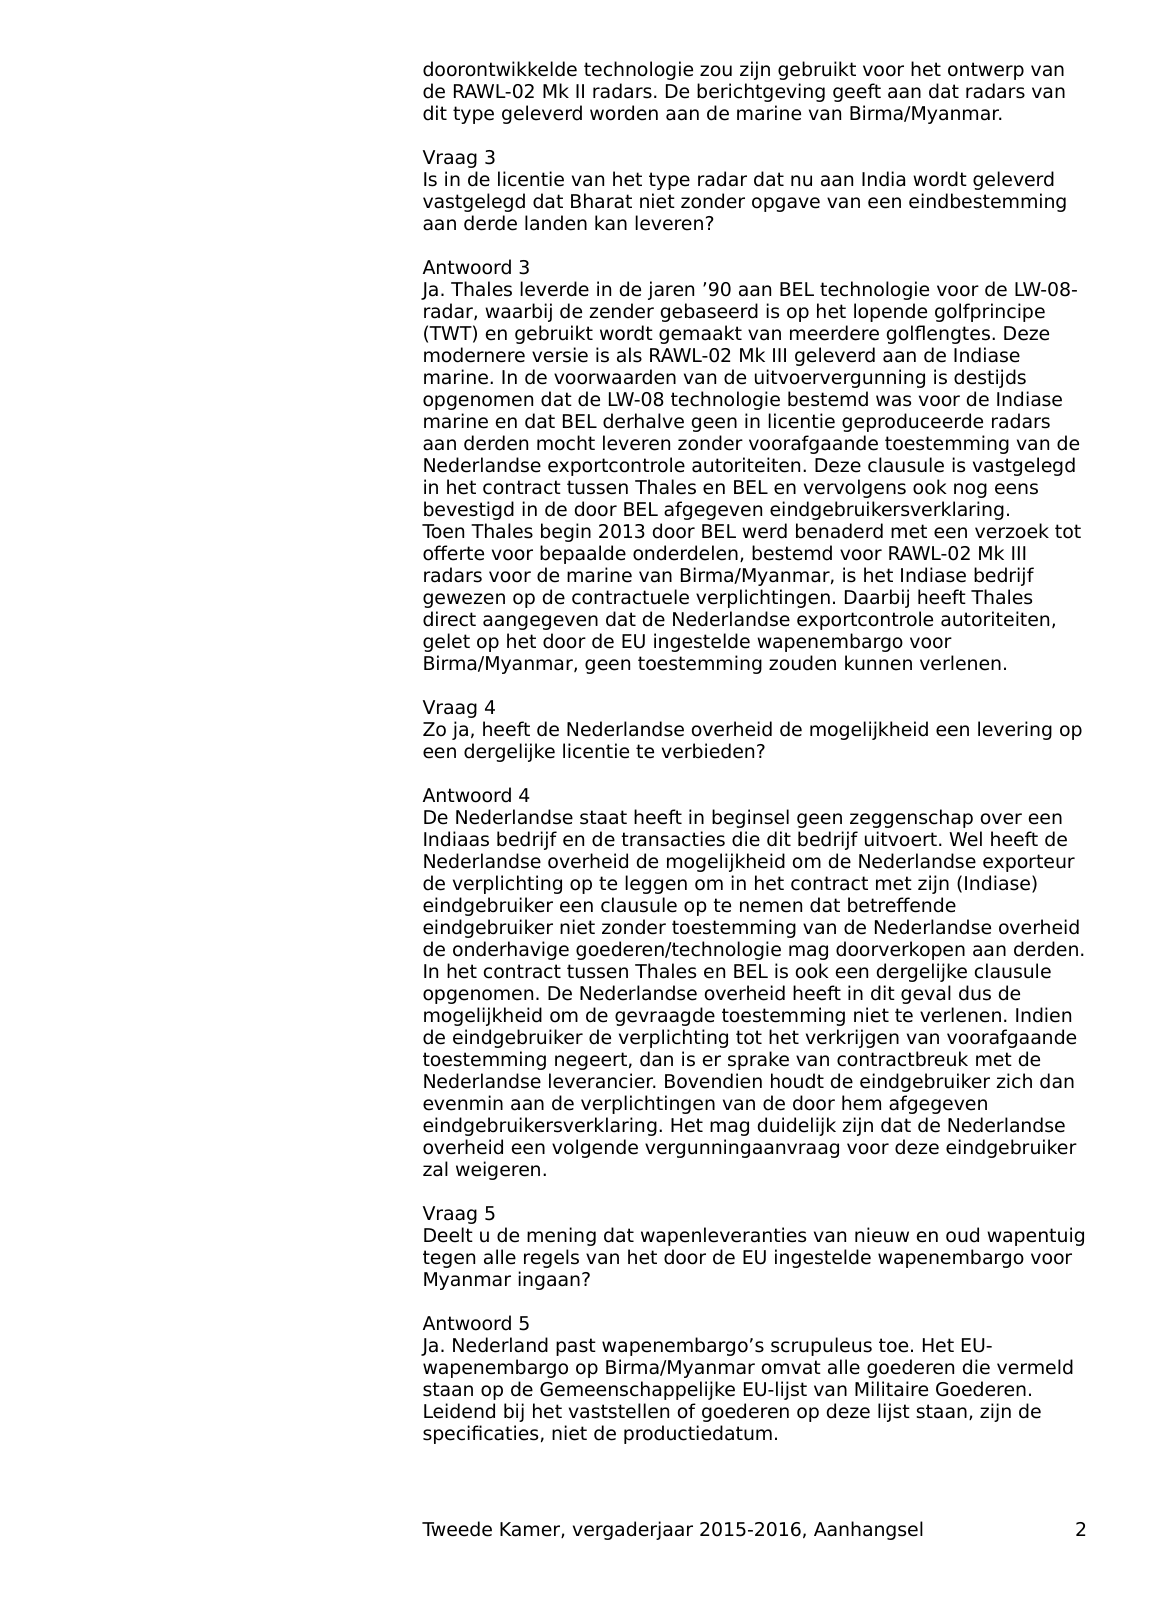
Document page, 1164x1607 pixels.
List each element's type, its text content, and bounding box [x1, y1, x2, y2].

text Antwoord 5 [422, 1313, 1087, 1335]
text De Nederlandse staat heeft in beginsel geen zeggenschap over een Indiaas bedrijf en de transacties die dit bedrijf uitvoert. Wel heeft de Nederlandse overheid de mogelijkheid om de Nederlandse exporteur de verplichting op te leggen om in het contract met zijn (Indiase) eindgebruiker een clausule op te nemen dat betreffende eindgebruiker niet zonder toestemming van de Nederlandse overheid de onderhavige goederen/technologie mag doorverkopen aan derden. In het contract tussen Thales en BEL is ook een dergelijke clausule opgenomen. De Nederlandse overheid heeft in dit geval dus de mogelijkheid om de gevraagde toestemming niet te verlenen. Indien de eindgebruiker de verplichting tot het verkrijgen van voorafgaande toestemming negeert, dan is er sprake van contractbreuk met de Nederlandse leverancier. Bovendien houdt de eindgebruiker zich dan evenmin aan de verplichtingen van de door hem afgegeven eindgebruikersverklaring. Het mag duidelijk zijn dat de Nederlandse overheid een volgende vergunningaanvraag voor deze eindgebruiker zal weigeren. [422, 807, 1087, 1181]
text Ja. Thales leverde in de jaren ’90 aan BEL technologie voor de LW-08-radar, waarbij de zender gebaseerd is op het lopende golfprincipe (TWT) en gebruikt wordt gemaakt van meerdere golflengtes. Deze modernere versie is als RAWL-02 Mk III geleverd aan de Indiase marine. In de voorwaarden van de uitvoervergunning is destijds opgenomen dat de LW-08 technologie bestemd was voor de Indiase marine en dat BEL derhalve geen in licentie geproduceerde radars aan derden mocht leveren zonder voorafgaande toestemming van de Nederlandse exportcontrole autoriteiten. Deze clausule is vastgelegd in het contract tussen Thales en BEL en vervolgens ook nog eens bevestigd in de door BEL afgegeven eindgebruikersverklaring. [422, 279, 1087, 521]
text Vraag 4 [422, 697, 1087, 719]
text doorontwikkelde technologie zou zijn gebruikt voor het ontwerp van de RAWL-02 Mk II radars. De berichtgeving geeft aan dat radars van dit type geleverd worden aan de marine van Birma/Myanmar. [422, 59, 1087, 125]
text Ja. Nederland past wapenembargo’s scrupuleus toe. Het EU-wapenembargo op Birma/Myanmar omvat alle goederen die vermeld staan op de Gemeenschappelijke EU-lijst van Militaire Goederen. Leidend bij het vaststellen of goederen op deze lijst staan, zijn de specificaties, niet de productiedatum. [422, 1335, 1087, 1445]
text Antwoord 3 [422, 257, 1087, 279]
text Toen Thales begin 2013 door BEL werd benaderd met een verzoek tot offerte voor bepaalde onderdelen, bestemd voor RAWL-02 Mk III radars voor de marine van Birma/Myanmar, is het Indiase bedrijf gewezen op de contractuele verplichtingen. Daarbij heeft Thales direct aangegeven dat de Nederlandse exportcontrole autoriteiten, gelet op het door de EU ingestelde wapenembargo voor Birma/Myanmar, geen toestemming zouden kunnen verlenen. [422, 521, 1087, 675]
text Zo ja, heeft de Nederlandse overheid de mogelijkheid een levering op een dergelijke licentie te verbieden? [422, 719, 1087, 763]
text Deelt u de mening dat wapenleveranties van nieuw en oud wapentuig tegen alle regels van het door de EU ingestelde wapenembargo voor Myanmar ingaan? [422, 1225, 1087, 1291]
text Antwoord 4 [422, 785, 1087, 807]
text Vraag 3 [422, 147, 1087, 169]
text Is in de licentie van het type radar dat nu aan India wordt geleverd vastgelegd dat Bharat niet zonder opgave van een eindbestemming aan derde landen kan leveren? [422, 169, 1087, 235]
text Vraag 5 [422, 1203, 1087, 1225]
